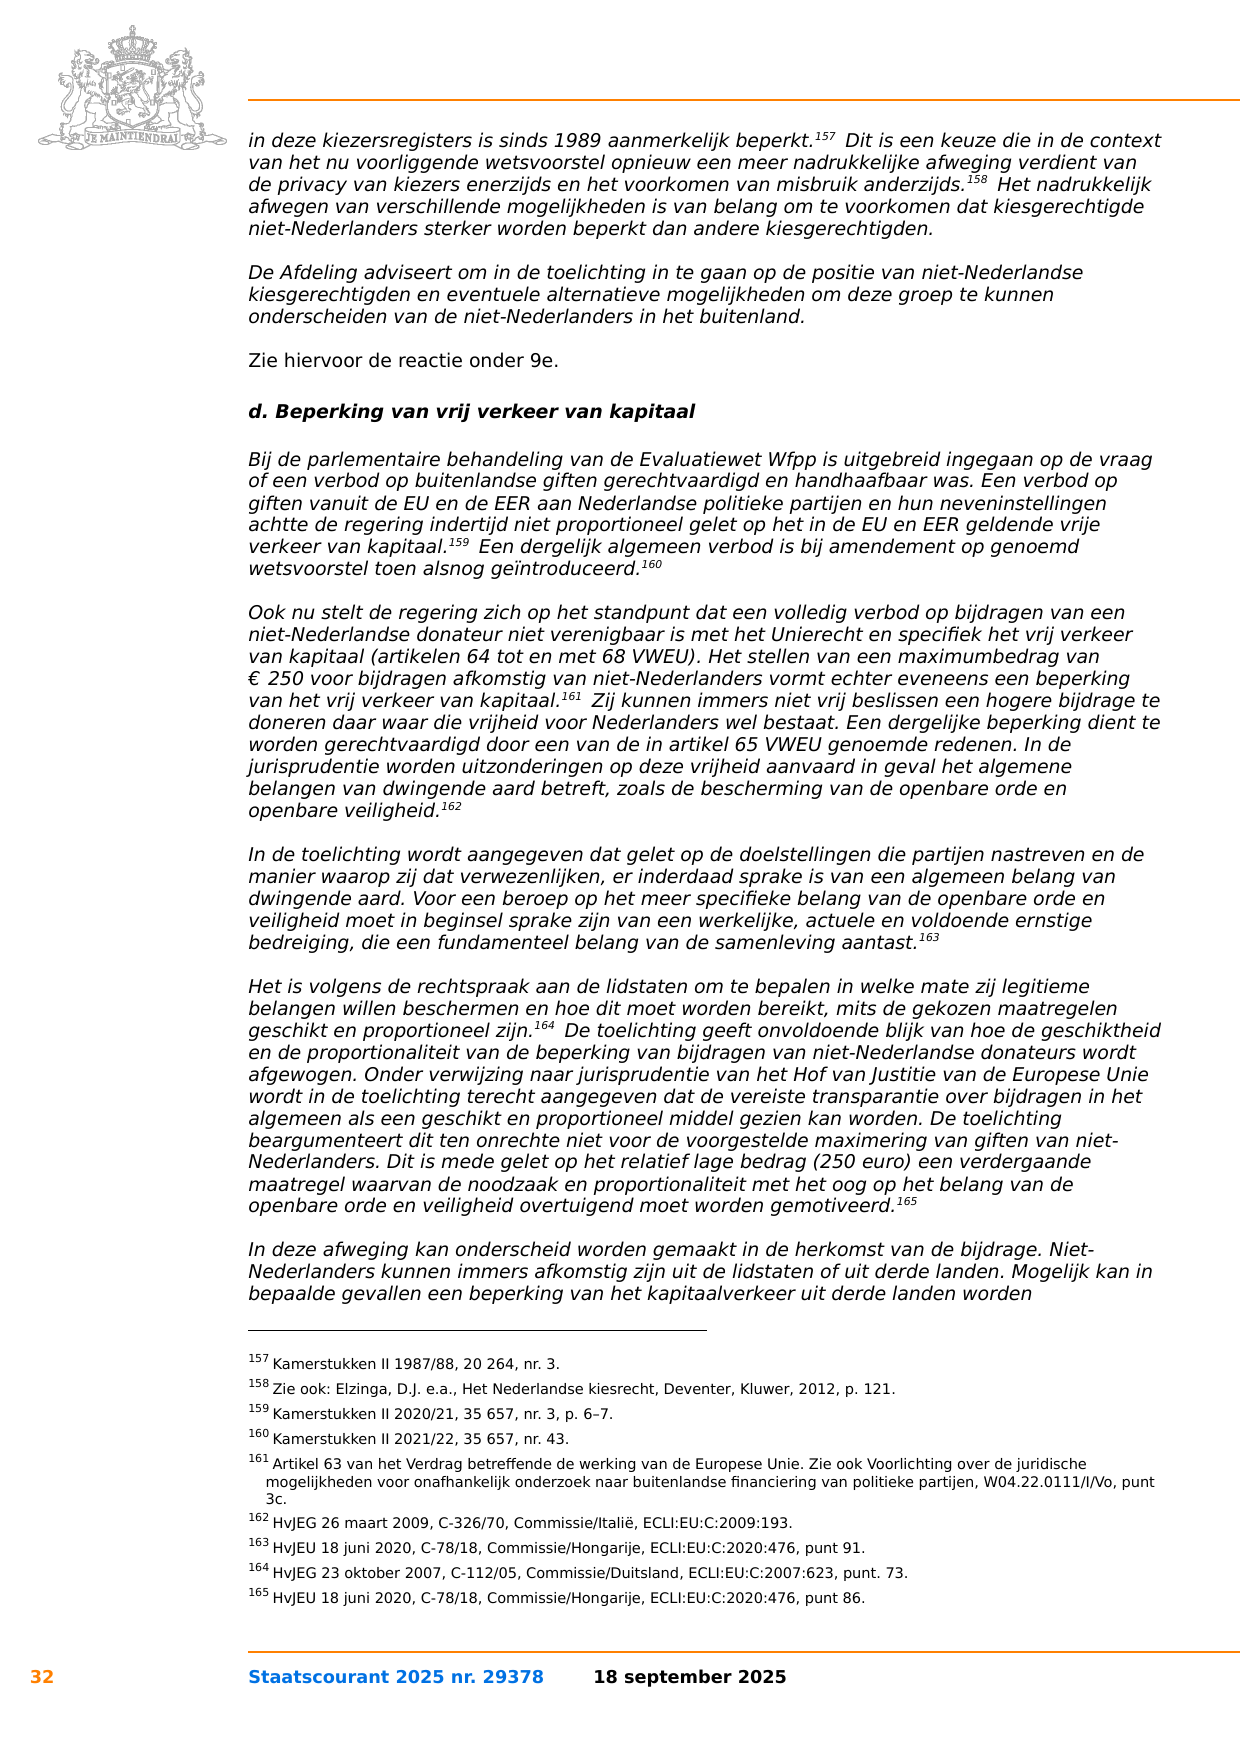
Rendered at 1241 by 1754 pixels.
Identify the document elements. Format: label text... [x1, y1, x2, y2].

text HvJEU 18 juni 2020, C-78/18, Commissie/Hongarije, ECLI:EU:C:2020:476, punt 86. [248, 1586, 1163, 1608]
text In de toelichting wordt aangegeven dat gelet op de doelstellingen die partijen nastreven en de manier waarop zij dat verwezenlijken, er inderdaad sprake is van een algemeen belang van dwingende aard. Voor een beroep op het meer specifieke belang van de openbare orde en veiligheid moet in beginsel sprake zijn van een werkelijke, actuele en voldoende ernstige bedreiging, die een fundamenteel belang van de samenleving aantast. [248, 844, 1163, 954]
text Kamerstukken II 1987/88, 20 264, nr. 3. [248, 1352, 1163, 1374]
text Bij de parlementaire behandeling van de Evaluatiewet Wfpp is uitgebreid ingegaan op de vraag of een verbod op buitenlandse giften gerechtvaardigd en handhaafbaar was. Een verbod op giften vanuit de EU en de EER aan Nederlandse politieke partijen en hun neveninstellingen achtte de regering indertijd niet proportioneel gelet op het in de EU en EER geldende vrije verkeer van kapitaal. Een dergelijk algemeen verbod is bij amendement op genoemd wetsvoorstel toen alsnog geïntroduceerd. [248, 448, 1163, 580]
text HvJEU 18 juni 2020, C-78/18, Commissie/Hongarije, ECLI:EU:C:2020:476, punt 91. [248, 1536, 1163, 1558]
text Kamerstukken II 2020/21, 35 657, nr. 3, p. 6–7. [248, 1402, 1163, 1424]
text in deze kiezersregisters is sinds 1989 aanmerkelijk beperkt. Dit is een keuze die in de context van het nu voorliggende wetsvoorstel opnieuw een meer nadrukkelijke afweging verdient van de privacy van kiezers enerzijds en het voorkomen van misbruik anderzijds. Het nadrukkelijk afwegen van verschillende mogelijkheden is van belang om te voorkomen dat kiesgerechtigde niet-Nederlanders sterker worden beperkt dan andere kiesgerechtigden. [248, 130, 1163, 240]
text Ook nu stelt de regering zich op het standpunt dat een volledig verbod op bijdragen van een niet-Nederlandse donateur niet verenigbaar is met het Unierecht en specifiek het vrij verkeer van kapitaal (artikelen 64 tot en met 68 VWEU). Het stellen van een maximumbedrag van € 250 voor bijdragen afkomstig van niet-Nederlanders vormt echter eveneens een beperking van het vrij verkeer van kapitaal. Zij kunnen immers niet vrij beslissen een hogere bijdrage te doneren daar waar die vrijheid voor Nederlanders wel bestaat. Een dergelijke beperking dient te worden gerechtvaardigd door een van de in artikel 65 VWEU genoemde redenen. In de jurisprudentie worden uitzonderingen op deze vrijheid aanvaard in geval het algemene belangen van dwingende aard betreft, zoals de bescherming van de openbare orde en openbare veiligheid. [248, 602, 1163, 822]
subtitle d. Beperking van vrij verkeer van kapitaal [248, 401, 1163, 423]
text Zie hiervoor de reactie onder 9e. [248, 349, 1163, 371]
text HvJEG 23 oktober 2007, C-112/05, Commissie/Duitsland, ECLI:EU:C:2007:623, punt. 73. [248, 1561, 1163, 1583]
text Zie ook: Elzinga, D.J. e.a., Het Nederlandse kiesrecht, Deventer, Kluwer, 2012, p. 121. [248, 1377, 1163, 1399]
text In deze afweging kan onderscheid worden gemaakt in de herkomst van de bijdrage. Niet-Nederlanders kunnen immers afkomstig zijn uit de lidstaten of uit derde landen. Mogelijk kan in bepaalde gevallen een beperking van het kapitaalverkeer uit derde landen worden [248, 1239, 1163, 1305]
text Kamerstukken II 2021/22, 35 657, nr. 43. [248, 1427, 1163, 1449]
text De Afdeling adviseert om in de toelichting in te gaan op de positie van niet-Nederlandse kiesgerechtigden en eventuele alternatieve mogelijkheden om deze groep te kunnen onderscheiden van de niet-Nederlanders in het buitenland. [248, 262, 1163, 328]
text Het is volgens de rechtspraak aan de lidstaten om te bepalen in welke mate zij legitieme belangen willen beschermen en hoe dit moet worden bereikt, mits de gekozen maatregelen geschikt en proportioneel zijn. De toelichting geeft onvoldoende blijk van hoe de geschiktheid en de proportionaliteit van de beperking van bijdragen van niet-Nederlandse donateurs wordt afgewogen. Onder verwijzing naar jurisprudentie van het Hof van Justitie van de Europese Unie wordt in de toelichting terecht aangegeven dat de vereiste transparantie over bijdragen in het algemeen als een geschikt en proportioneel middel gezien kan worden. De toelichting beargumenteert dit ten onrechte niet voor de voorgestelde maximering van giften van niet-Nederlanders. Dit is mede gelet op het relatief lage bedrag (250 euro) een verdergaande maatregel waarvan de noodzaak en proportionaliteit met het oog op het belang van de openbare orde en veiligheid overtuigend moet worden gemotiveerd. [248, 976, 1163, 1217]
text HvJEG 26 maart 2009, C-326/70, Commissie/Italië, ECLI:EU:C:2009:193. [248, 1511, 1163, 1533]
picture [38, 25, 227, 150]
text Artikel 63 van het Verdrag betreffende de werking van de Europese Unie. Zie ook Voorlichting over de juridische mogelijkheden voor onafhankelijk onderzoek naar buitenlandse financiering van politieke partijen, W04.22.0111/I/Vo, punt 3c. [248, 1452, 1163, 1508]
